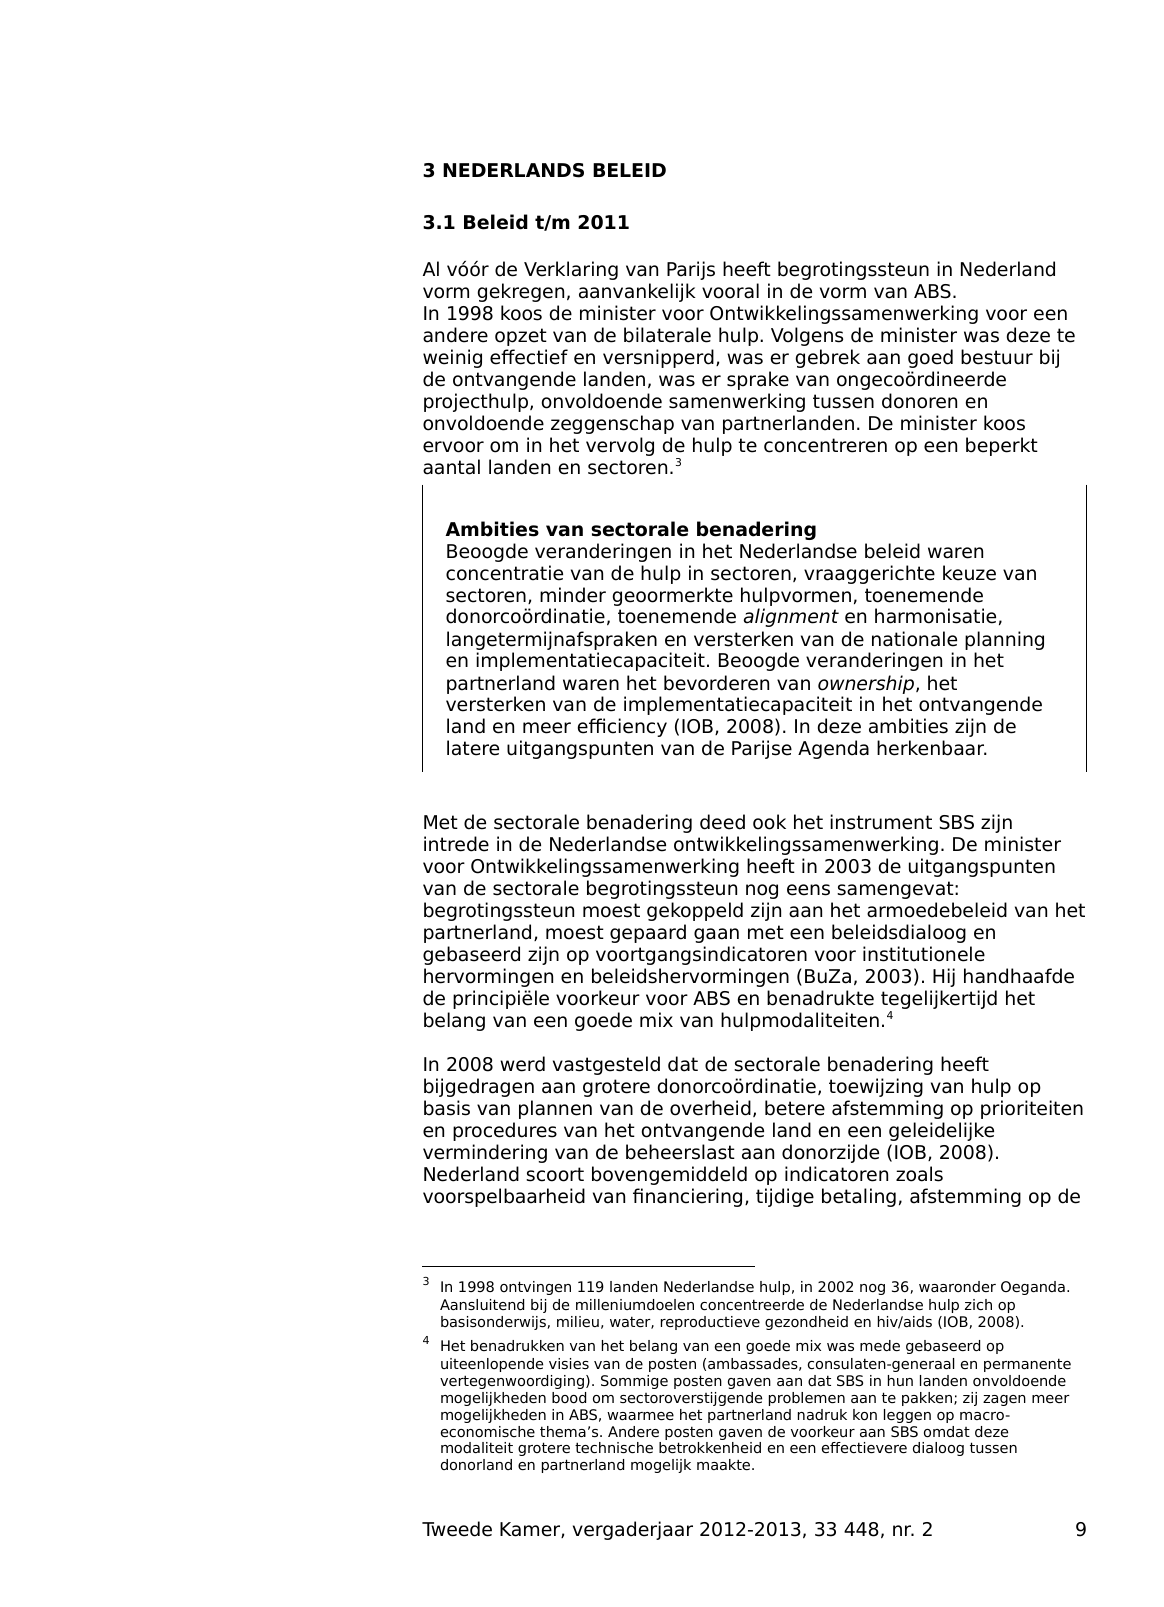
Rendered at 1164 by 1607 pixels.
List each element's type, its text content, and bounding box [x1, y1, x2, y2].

subtitle 3 NEDERLANDS BELEID [422, 160, 1087, 182]
subtitle 3.1 Beleid t/m 2011 [422, 212, 1087, 234]
text Met de sectorale benadering deed ook het instrument SBS zijn intrede in de Nederlandse ontwikkelingssamenwerking. De minister voor Ontwikkelingssamenwerking heeft in 2003 de uitgangspunten van de sectorale begrotingssteun nog eens samengevat: begrotingssteun moest gekoppeld zijn aan het armoedebeleid van het partnerland, moest gepaard gaan met een beleidsdialoog en gebaseerd zijn op voortgangsindicatoren voor institutionele hervormingen en beleidshervormingen (BuZa, 2003). Hij handhaafde de principiële voorkeur voor ABS en benadrukte tegelijkertijd het belang van een goede mix van hulpmodaliteiten. [422, 812, 1087, 1032]
table_header Ambities van sectorale benadering Beoogde veranderingen in het Nederlandse beleid waren concentratie van de hulp in sectoren, vraaggerichte keuze van sectoren, minder geoormerkte hulpvormen, toenemende donorcoördinatie, toenemende alignment en harmonisatie, langetermijnafspraken en versterken van de nationale planning en implementatiecapaciteit. Beoogde veranderingen in het partnerland waren het bevorderen van ownership, het versterken van de implementatiecapaciteit in het ontvangende land en meer efficiency (IOB, 2008). In deze ambities zijn de latere uitgangspunten van de Parijse Agenda herkenbaar. [423, 485, 1086, 772]
text In 1998 koos de minister voor Ontwikkelingssamenwerking voor een andere opzet van de bilaterale hulp. Volgens de minister was deze te weinig effectief en versnipperd, was er gebrek aan goed bestuur bij de ontvangende landen, was er sprake van ongecoördineerde projecthulp, onvoldoende samenwerking tussen donoren en onvoldoende zeggenschap van partnerlanden. De minister koos ervoor om in het vervolg de hulp te concentreren op een beperkt aantal landen en sectoren. [422, 303, 1087, 479]
text Al vóór de Verklaring van Parijs heeft begrotingssteun in Nederland vorm gekregen, aanvankelijk vooral in de vorm van ABS. [422, 259, 1087, 303]
text In 2008 werd vastgesteld dat de sectorale benadering heeft bijgedragen aan grotere donorcoördinatie, toewijzing van hulp op basis van plannen van de overheid, betere afstemming op prioriteiten en procedures van het ontvangende land en een geleidelijke vermindering van de beheerslast aan donorzijde (IOB, 2008). Nederland scoort bovengemiddeld op indicatoren zoals voorspelbaarheid van financiering, tijdige betaling, afstemming op de [422, 1054, 1087, 1208]
text In 1998 ontvingen 119 landen Nederlandse hulp, in 2002 nog 36, waaronder Oeganda. Aansluitend bij de milleniumdoelen concentreerde de Nederlandse hulp zich op basisonderwijs, milieu, water, reproductieve gezondheid en hiv/aids (IOB, 2008). [422, 1275, 1087, 1331]
text Het benadrukken van het belang van een goede mix was mede gebaseerd op uiteenlopende visies van de posten (ambassades, consulaten-generaal en permanente vertegenwoordiging). Sommige posten gaven aan dat SBS in hun landen onvoldoende mogelijkheden bood om sectoroverstijgende problemen aan te pakken; zij zagen meer mogelijkheden in ABS, waarmee het partnerland nadruk kon leggen op macro-economische thema’s. Andere posten gaven de voorkeur aan SBS omdat deze modaliteit grotere technische betrokkenheid en een effectievere dialoog tussen donorland en partnerland mogelijk maakte. [422, 1334, 1087, 1474]
